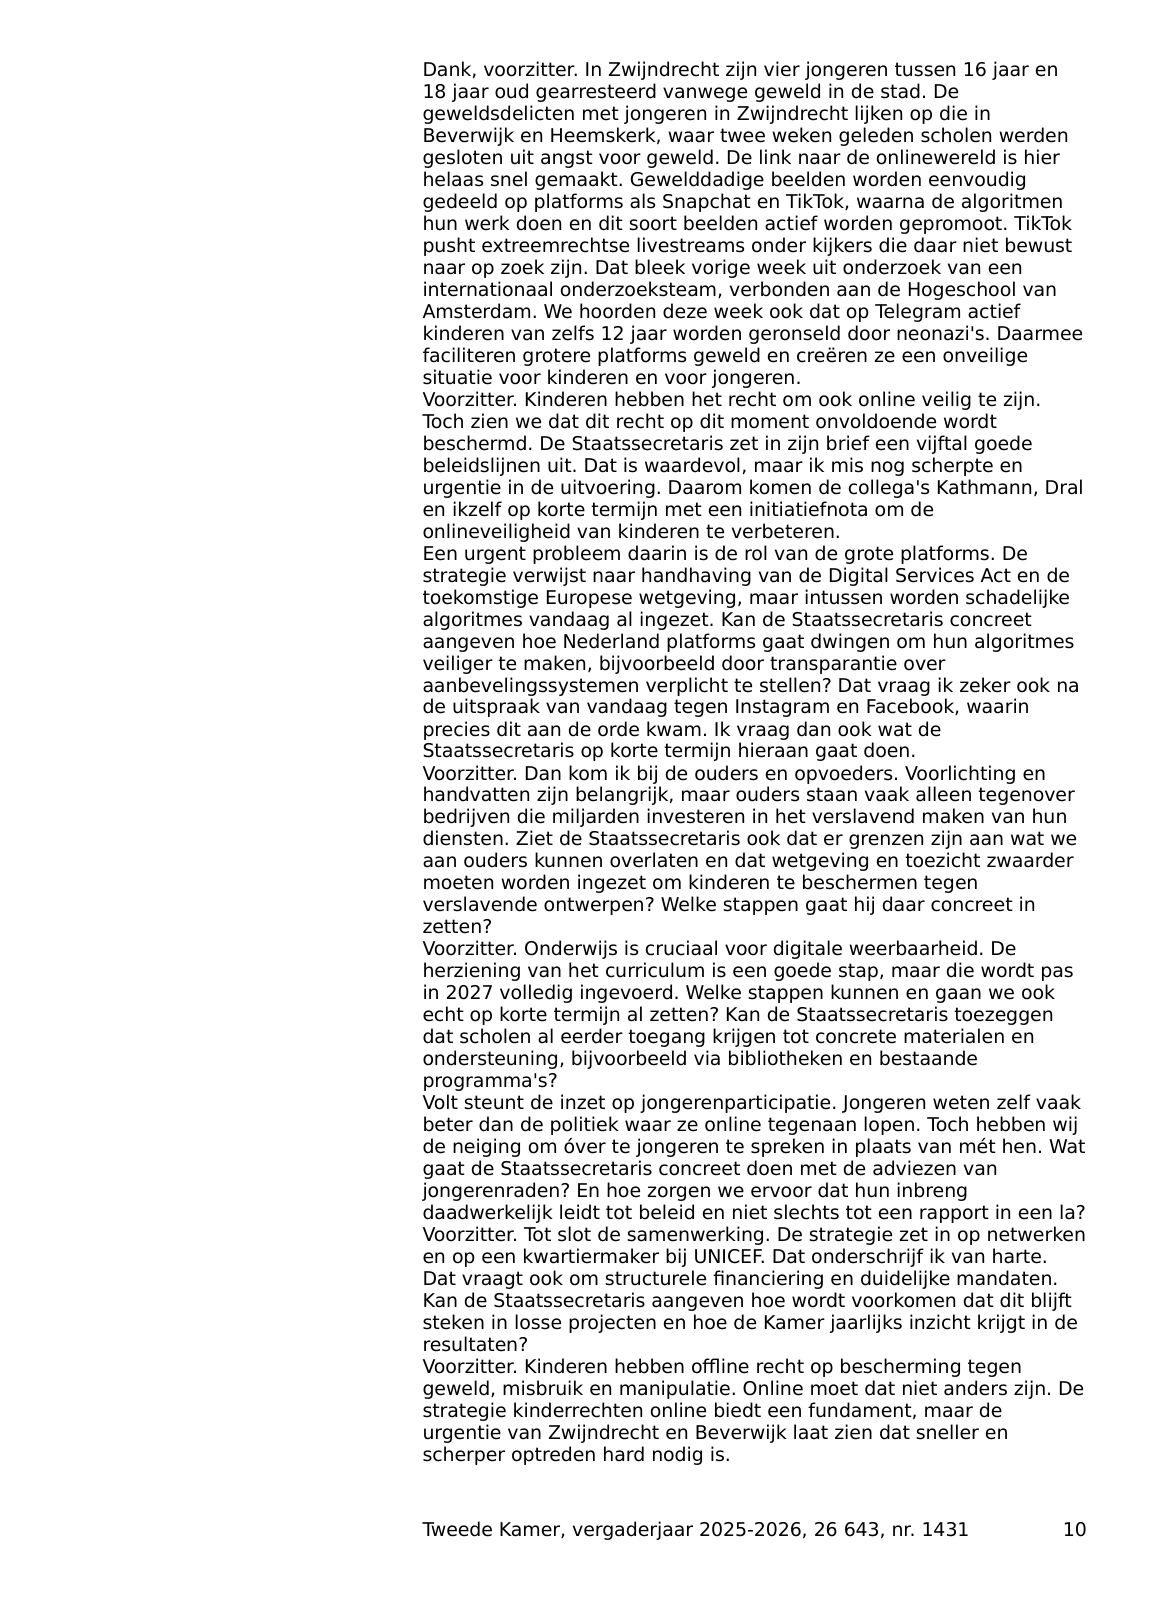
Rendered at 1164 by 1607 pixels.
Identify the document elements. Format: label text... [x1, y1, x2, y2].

text Dank, voorzitter. In Zwijndrecht zijn vier jongeren tussen 16 jaar en 18 jaar oud gearresteerd vanwege geweld in de stad. De geweldsdelicten met jongeren in Zwijndrecht lijken op die in Beverwijk en Heemskerk, waar twee weken geleden scholen werden gesloten uit angst voor geweld. De link naar de onlinewereld is hier helaas snel gemaakt. Gewelddadige beelden worden eenvoudig gedeeld op platforms als Snapchat en TikTok, waarna de algoritmen hun werk doen en dit soort beelden actief worden gepromoot. TikTok pusht extreemrechtse livestreams onder kijkers die daar niet bewust naar op zoek zijn. Dat bleek vorige week uit onderzoek van een internationaal onderzoeksteam, verbonden aan de Hogeschool van Amsterdam. We hoorden deze week ook dat op Telegram actief kinderen van zelfs 12 jaar worden geronseld door neonazi's. Daarmee faciliteren grotere platforms geweld en creëren ze een onveilige situatie voor kinderen en voor jongeren. [422, 59, 1087, 389]
text Voorzitter. Kinderen hebben offline recht op bescherming tegen geweld, misbruik en manipulatie. Online moet dat niet anders zijn. De strategie kinderrechten online biedt een fundament, maar de urgentie van Zwijndrecht en Beverwijk laat zien dat sneller en scherper optreden hard nodig is. [422, 1356, 1087, 1466]
text Voorzitter. Tot slot de samenwerking. De strategie zet in op netwerken en op een kwartiermaker bij UNICEF. Dat onderschrijf ik van harte. Dat vraagt ook om structurele financiering en duidelijke mandaten. Kan de Staatssecretaris aangeven hoe wordt voorkomen dat dit blijft steken in losse projecten en hoe de Kamer jaarlijks inzicht krijgt in de resultaten? [422, 1224, 1087, 1356]
text Voorzitter. Onderwijs is cruciaal voor digitale weerbaarheid. De herziening van het curriculum is een goede stap, maar die wordt pas in 2027 volledig ingevoerd. Welke stappen kunnen en gaan we ook echt op korte termijn al zetten? Kan de Staatssecretaris toezeggen dat scholen al eerder toegang krijgen tot concrete materialen en ondersteuning, bijvoorbeeld via bibliotheken en bestaande programma's? [422, 938, 1087, 1092]
text Voorzitter. Dan kom ik bij de ouders en opvoeders. Voorlichting en handvatten zijn belangrijk, maar ouders staan vaak alleen tegenover bedrijven die miljarden investeren in het verslavend maken van hun diensten. Ziet de Staatssecretaris ook dat er grenzen zijn aan wat we aan ouders kunnen overlaten en dat wetgeving en toezicht zwaarder moeten worden ingezet om kinderen te beschermen tegen verslavende ontwerpen? Welke stappen gaat hij daar concreet in zetten? [422, 762, 1087, 938]
text Volt steunt de inzet op jongerenparticipatie. Jongeren weten zelf vaak beter dan de politiek waar ze online tegenaan lopen. Toch hebben wij de neiging om óver te jongeren te spreken in plaats van mét hen. Wat gaat de Staatssecretaris concreet doen met de adviezen van jongerenraden? En hoe zorgen we ervoor dat hun inbreng daadwerkelijk leidt tot beleid en niet slechts tot een rapport in een la? [422, 1092, 1087, 1224]
text Voorzitter. Kinderen hebben het recht om ook online veilig te zijn. Toch zien we dat dit recht op dit moment onvoldoende wordt beschermd. De Staatssecretaris zet in zijn brief een vijftal goede beleidslijnen uit. Dat is waardevol, maar ik mis nog scherpte en urgentie in de uitvoering. Daarom komen de collega's Kathmann, Dral en ikzelf op korte termijn met een initiatiefnota om de onlineveiligheid van kinderen te verbeteren. [422, 389, 1087, 543]
text Een urgent probleem daarin is de rol van de grote platforms. De strategie verwijst naar handhaving van de Digital Services Act en de toekomstige Europese wetgeving, maar intussen worden schadelijke algoritmes vandaag al ingezet. Kan de Staatssecretaris concreet aangeven hoe Nederland platforms gaat dwingen om hun algoritmes veiliger te maken, bijvoorbeeld door transparantie over aanbevelingssystemen verplicht te stellen? Dat vraag ik zeker ook na de uitspraak van vandaag tegen Instagram en Facebook, waarin precies dit aan de orde kwam. Ik vraag dan ook wat de Staatssecretaris op korte termijn hieraan gaat doen. [422, 543, 1087, 762]
